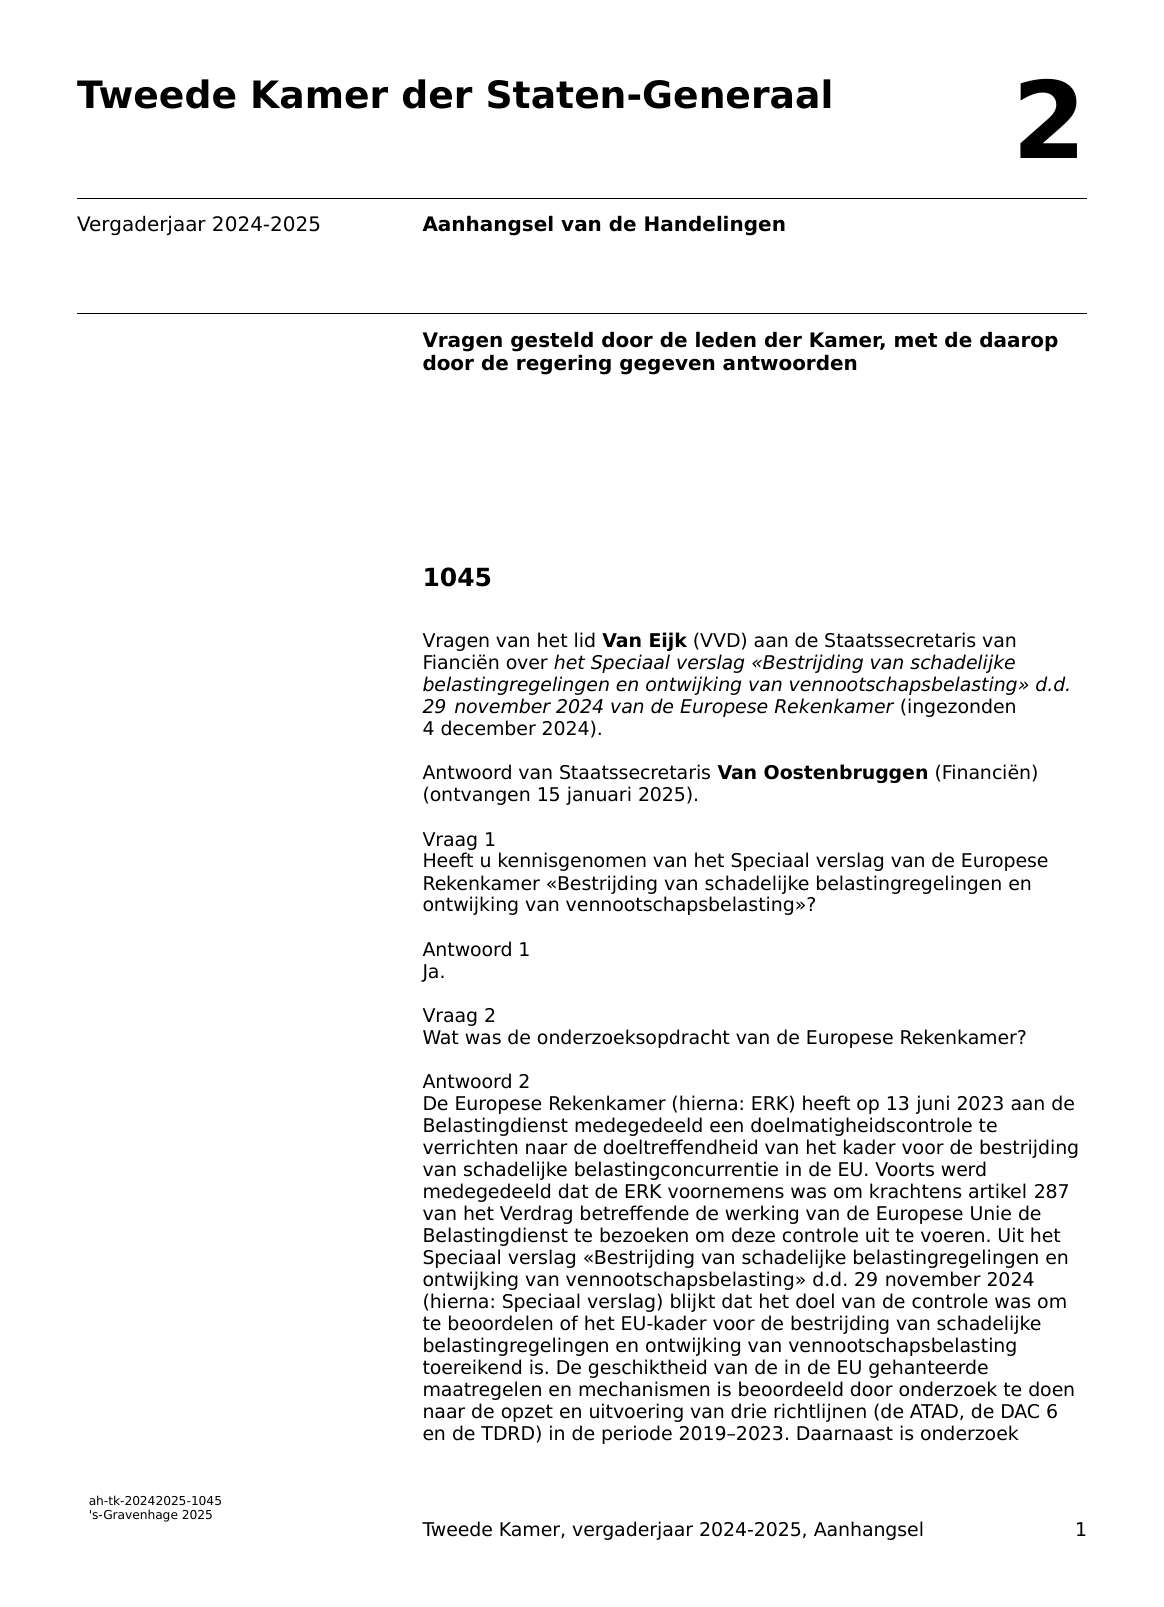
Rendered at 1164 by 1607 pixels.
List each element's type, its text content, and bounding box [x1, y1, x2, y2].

text Wat was de onderzoeksopdracht van de Europese Rekenkamer? [422, 1027, 1087, 1049]
text Antwoord 2 [422, 1071, 1087, 1093]
text ah-tk-20242025-1045 [88, 1494, 323, 1508]
text Antwoord van Staatssecretaris Van Oostenbruggen (Financiën) (ontvangen 15 januari 2025). [422, 762, 1087, 806]
text Vraag 1 [422, 828, 1087, 850]
table_cell [77, 314, 422, 375]
table_cell Vragen gesteld door de leden der Kamer, met de daarop door de regering gegeven antwoorden [422, 314, 1087, 375]
text Ja. [422, 961, 1087, 982]
text De Europese Rekenkamer (hierna: ERK) heeft op 13 juni 2023 aan de Belastingdienst medegedeeld een doelmatigheidscontrole te verrichten naar de doeltreffendheid van het kader voor de bestrijding van schadelijke belastingconcurrentie in de EU. Voorts werd medegedeeld dat de ERK voornemens was om krachtens artikel 287 van het Verdrag betreffende de werking van de Europese Unie de Belastingdienst te bezoeken om deze controle uit te voeren. Uit het Speciaal verslag «Bestrijding van schadelijke belastingregelingen en ontwijking van vennootschapsbelasting» d.d. 29 november 2024 (hierna: Speciaal verslag) blijkt dat het doel van de controle was om te beoordelen of het EU-kader voor de bestrijding van schadelijke belastingregelingen en ontwijking van vennootschapsbelasting toereikend is. De geschiktheid van de in de EU gehanteerde maatregelen en mechanismen is beoordeeld door onderzoek te doen naar de opzet en uitvoering van drie richtlijnen (de ATAD, de DAC 6 en de TDRD) in de periode 2019–2023. Daarnaast is onderzoek [422, 1093, 1087, 1444]
text Heeft u kennisgenomen van het Speciaal verslag van de Europese Rekenkamer «Bestrijding van schadelijke belastingregelingen en ontwijking van vennootschapsbelasting»? [422, 850, 1087, 916]
text 's-Gravenhage 2025 [88, 1508, 323, 1522]
table_header Tweede Kamer der Staten-Generaal [77, 59, 886, 198]
table_header 2 [886, 59, 1087, 198]
text Vragen van het lid Van Eijk (VVD) aan de Staatssecretaris van Fianciën over het Speciaal verslag «Bestrijding van schadelijke belastingregelingen en ontwijking van vennootschapsbelasting» d.d. 29 november 2024 van de Europese Rekenkamer (ingezonden 4 december 2024). [422, 630, 1087, 740]
text Antwoord 1 [422, 938, 1087, 961]
text Vraag 2 [422, 1005, 1087, 1027]
table_cell Vergaderjaar 2024-2025 [77, 199, 422, 313]
text 1045 [422, 563, 1087, 592]
table_cell Aanhangsel van de Handelingen [422, 199, 1087, 313]
